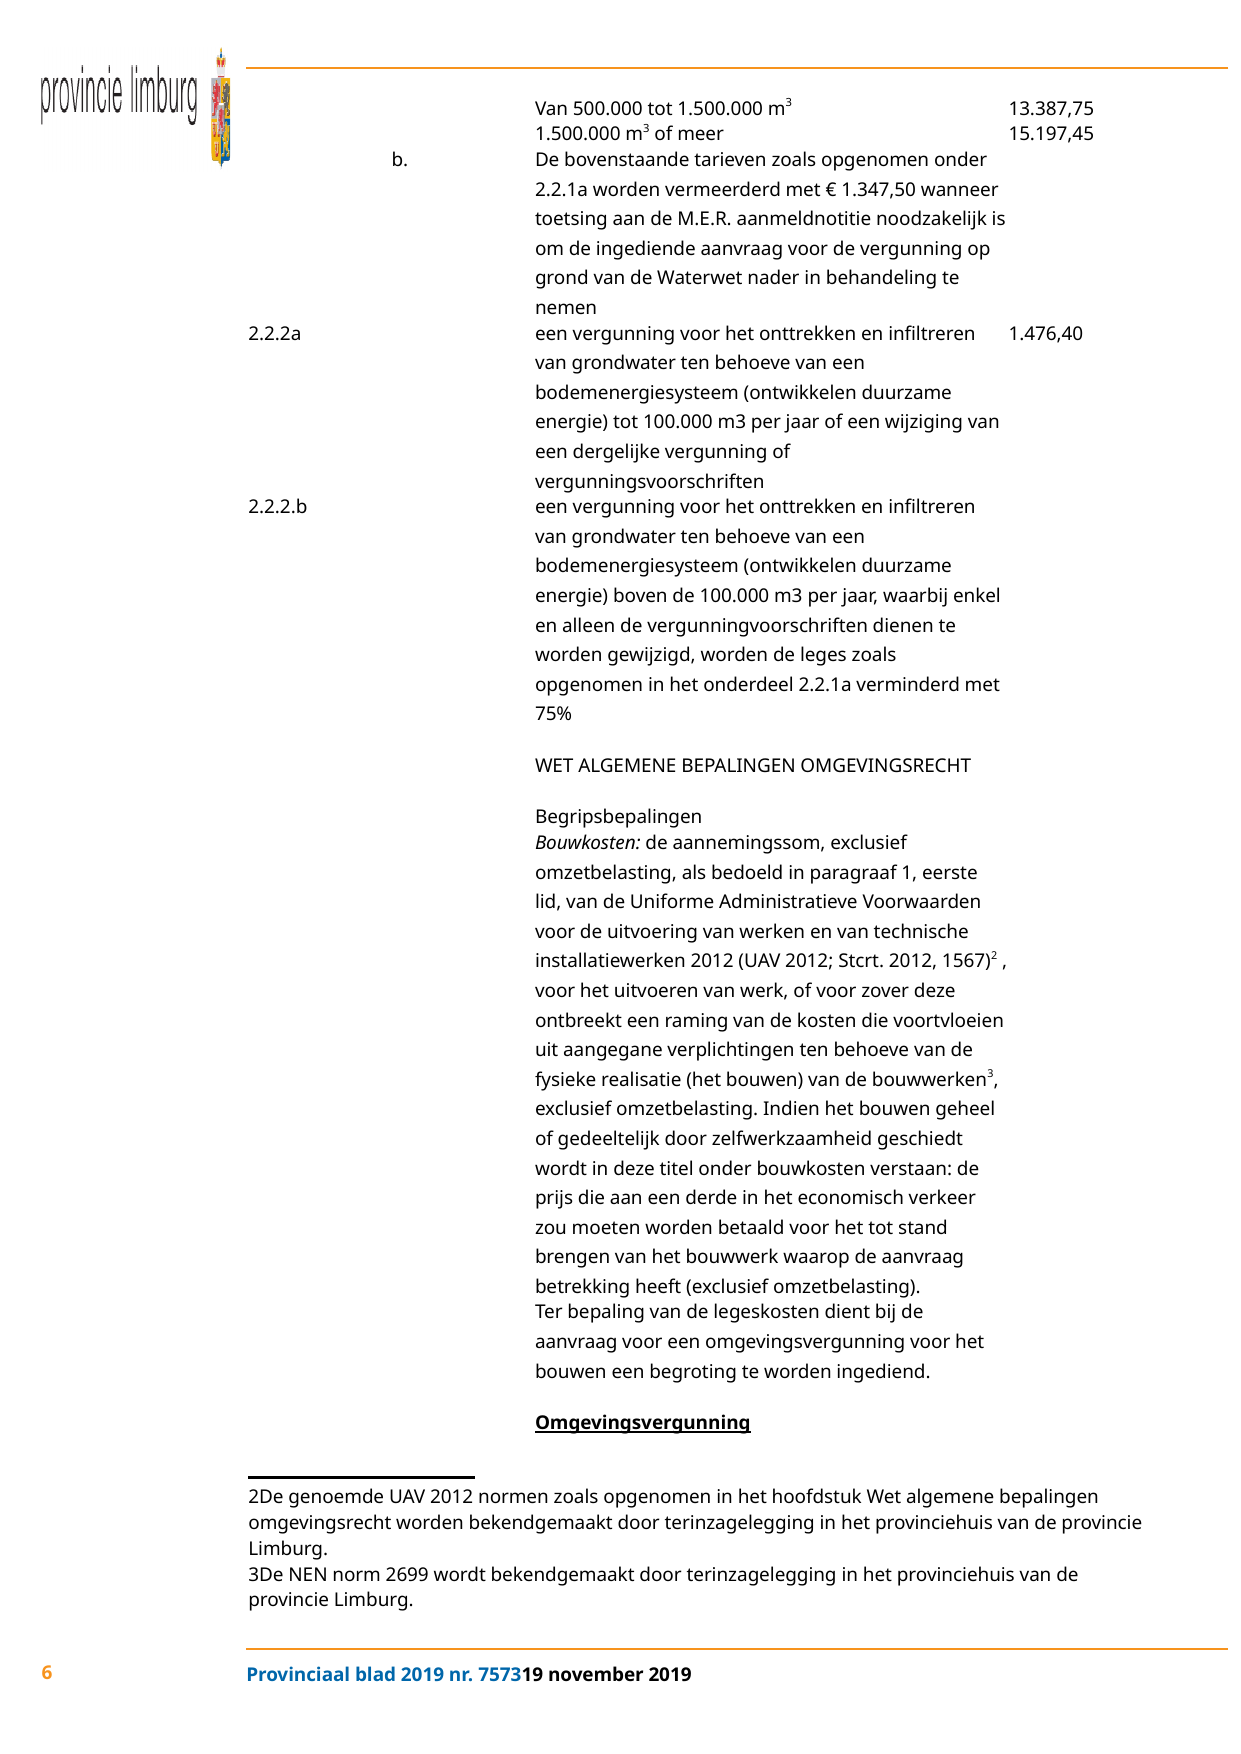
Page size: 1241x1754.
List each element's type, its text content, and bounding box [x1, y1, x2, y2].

table_cell een vergunning voor het onttrekken en infiltreren van grondwater ten behoeve van een bodemenergiesysteem (ontwikkelen duurzame energie) boven de 100.000 m3 per jaar, waarbij enkel en alleen de vergunningvoorschriften dienen te worden gewijzigd, worden de leges zoals opgenomen in het onderdeel 2.2.1a verminderd met 75% [535, 494, 1008, 726]
table_cell 2.2.2.b [248, 494, 391, 726]
table_cell [1008, 146, 1152, 320]
table_cell [391, 726, 535, 752]
table_cell 1.500.000 m3 of meer [535, 121, 1008, 146]
table_cell [248, 1384, 391, 1409]
table_cell b. [391, 146, 535, 320]
table_cell [391, 1435, 535, 1461]
table_cell [248, 95, 391, 121]
table_cell [391, 1299, 535, 1384]
table_cell [248, 752, 391, 778]
table_cell [248, 829, 391, 1299]
table_cell Begripsbepalingen [535, 804, 1008, 829]
table_cell [248, 726, 391, 752]
table_cell [1008, 829, 1152, 1299]
table_cell [391, 494, 535, 726]
table_cell [1008, 752, 1152, 778]
table_cell [248, 146, 391, 320]
table_cell [1008, 494, 1152, 726]
table_cell [391, 320, 535, 493]
table_cell [535, 1435, 1008, 1461]
table_cell [248, 804, 391, 829]
table_cell [248, 1409, 391, 1435]
table_cell [391, 1409, 535, 1435]
table_cell Ter bepaling van de legeskosten dient bij de aanvraag voor een omgevingsvergunning voor het bouwen een begroting te worden ingediend. [535, 1299, 1008, 1384]
table_cell Omgevingsvergunning [535, 1409, 1008, 1435]
table_cell een vergunning voor het onttrekken en infiltreren van grondwater ten behoeve van een bodemenergiesysteem (ontwikkelen duurzame energie) tot 100.000 m3 per jaar of een wijziging van een dergelijke vergunning of vergunningsvoorschriften [535, 320, 1008, 493]
table_cell [391, 829, 535, 1299]
table_cell [248, 778, 391, 803]
table_cell 15.197,45 [1008, 121, 1152, 146]
table_cell 1.476,40 [1008, 320, 1152, 493]
table_cell 13.387,75 [1008, 95, 1152, 121]
table_cell [248, 1299, 391, 1384]
table_cell Bouwkosten: de aannemingssom, exclusief omzetbelasting, als bedoeld in paragraaf 1, eerste lid, van de Uniforme Administratieve Voorwaarden voor de uitvoering van werken en van technische installatiewerken 2012 (UAV 2012; Stcrt. 2012, 1567) , voor het uitvoeren van werk, of voor zover deze ontbreekt een raming van de kosten die voortvloeien uit aangegane verplichtingen ten behoeve van de fysieke realisatie (het bouwen) van de bouwwerken, exclusief omzetbelasting. Indien het bouwen geheel of gedeeltelijk door zelfwerkzaamheid geschiedt wordt in deze titel onder bouwkosten verstaan: de prijs die aan een derde in het economisch verkeer zou moeten worden betaald voor het tot stand brengen van het bouwwerk waarop de aanvraag betrekking heeft (exclusief omzetbelasting). [535, 829, 1008, 1299]
table_cell [391, 778, 535, 803]
table_cell [391, 1384, 535, 1409]
table_cell [391, 95, 535, 121]
table_cell Van 500.000 tot 1.500.000 m3 [535, 95, 1008, 121]
table_cell [1008, 726, 1152, 752]
picture [41, 47, 231, 172]
table_cell [391, 121, 535, 146]
table_cell [1008, 1299, 1152, 1384]
table_cell [391, 804, 535, 829]
table_cell De bovenstaande tarieven zoals opgenomen onder 2.2.1a worden vermeerderd met € 1.347,50 wanneer toetsing aan de M.E.R. aanmeldnotitie noodzakelijk is om de ingediende aanvraag voor de vergunning op grond van de Waterwet nader in behandeling te nemen [535, 146, 1008, 320]
table_cell [1008, 1435, 1152, 1461]
table_cell [391, 752, 535, 778]
table_cell 2.2.2a [248, 320, 391, 493]
table_cell [535, 726, 1008, 752]
table_cell [1008, 804, 1152, 829]
table_cell [248, 1435, 391, 1461]
table_cell [1008, 1409, 1152, 1435]
table_cell [535, 778, 1008, 803]
table_cell [248, 121, 391, 146]
table_cell [535, 1384, 1008, 1409]
table_cell WET ALGEMENE BEPALINGEN OMGEVINGSRECHT [535, 752, 1008, 778]
table_cell [1008, 778, 1152, 803]
table_cell [1008, 1384, 1152, 1409]
